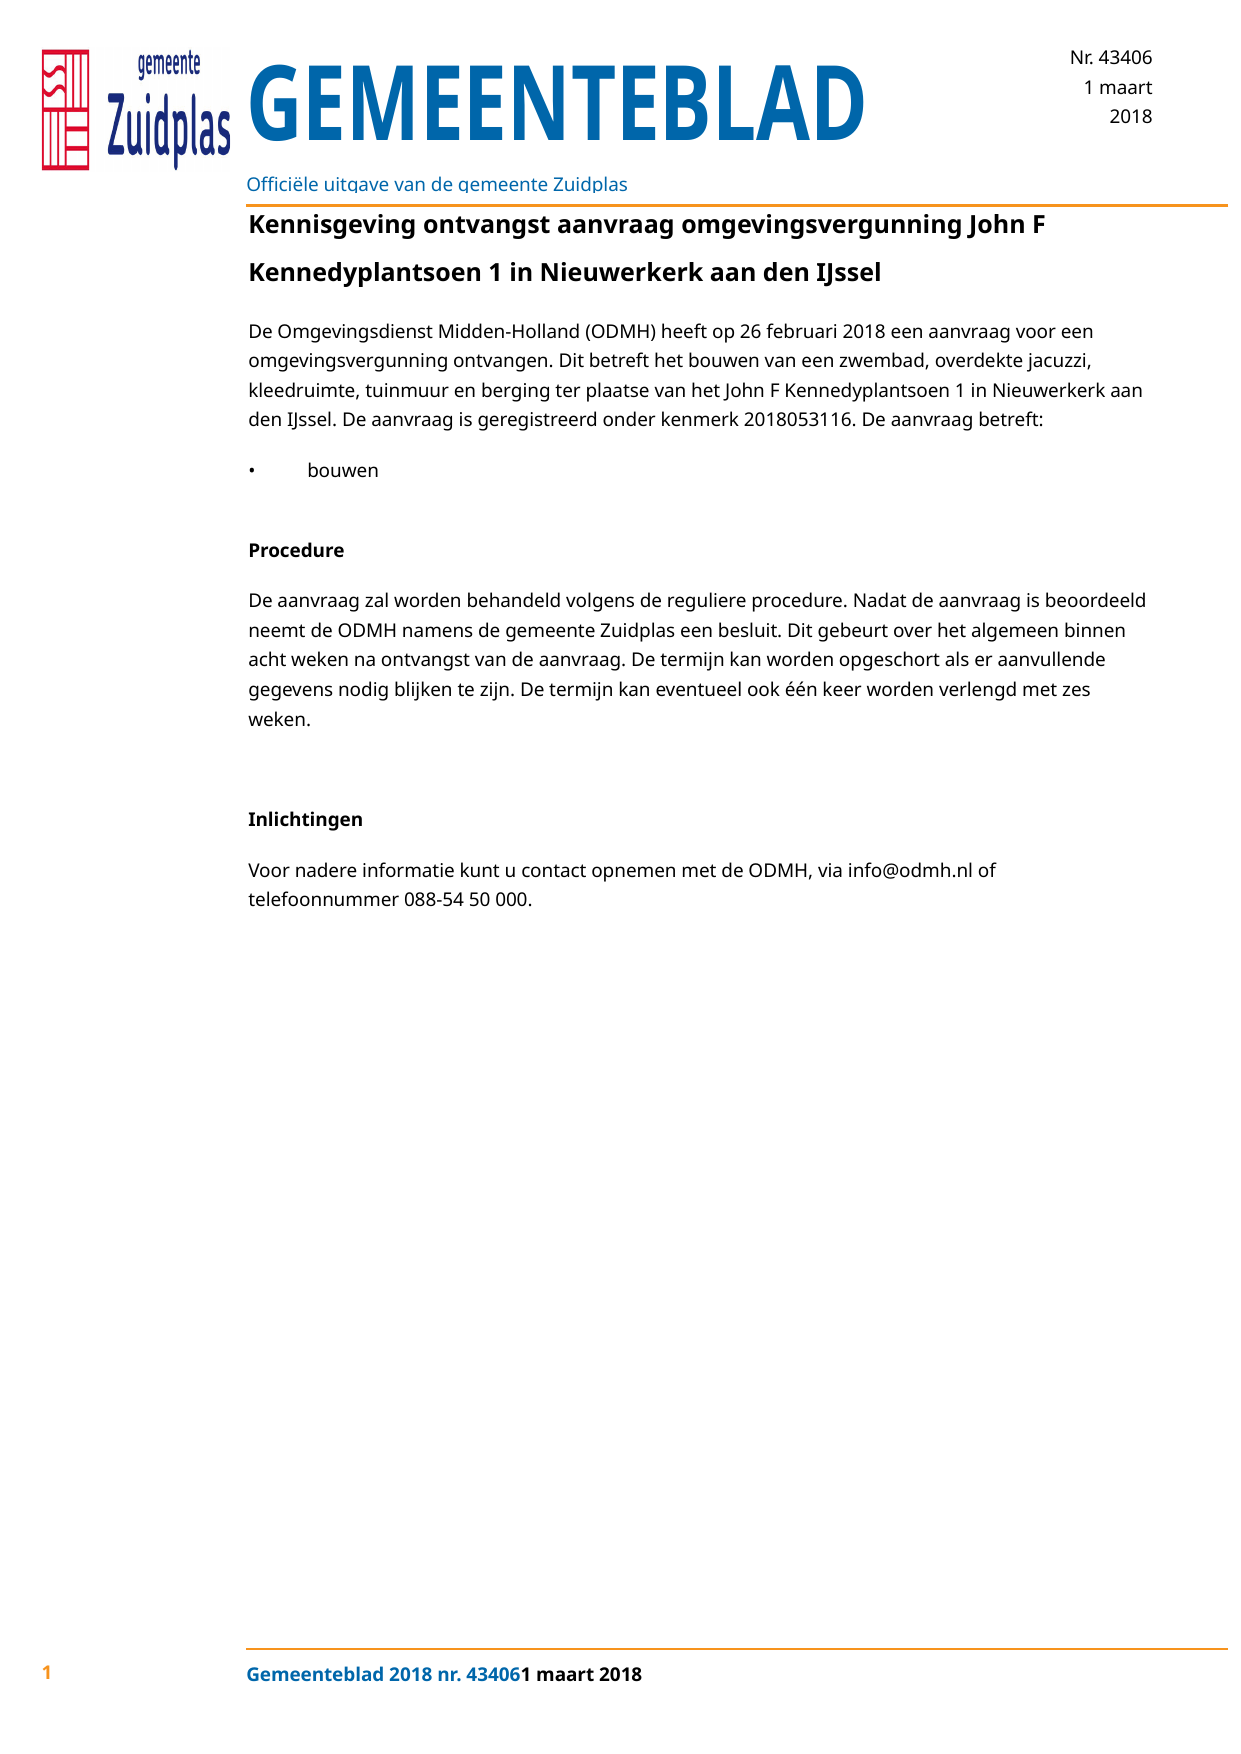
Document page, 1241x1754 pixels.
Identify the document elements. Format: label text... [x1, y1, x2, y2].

text De aanvraag zal worden behandeld volgens de reguliere procedure. Nadat de aanvraag is beoordeeld neemt de ODMH namens de gemeente Zuidplas een besluit. Dit gebeurt over het algemeen binnen acht weken na ontvangst van de aanvraag. De termijn kan worden opgeschort als er aanvullende gegevens nodig blijken te zijn. De termijn kan eventueel ook één keer worden verlengd met zes weken. [248, 587, 1152, 732]
text Voor nadere informatie kunt u contact opnemen met de ODMH, via info@odmh.nl of telefoonnummer 088-54 50 000. [248, 857, 1152, 912]
text Kennisgeving ontvangst aanvraag omgevingsvergunning John F Kennedyplantsoen 1 in Nieuwerkerk aan den IJssel [248, 207, 1152, 288]
text De Omgevingsdienst Midden-Holland (ODMH) heeft op 26 februari 2018 een aanvraag voor een omgevingsvergunning ontvangen. Dit betreft het bouwen van een zwembad, overdekte jacuzzi, kleedruimte, tuinmuur en berging ter plaatse van het John F Kennedyplantsoen 1 in Nieuwerkerk aan den IJssel. De aanvraag is geregistreerd onder kenmerk 2018053116. De aanvraag betreft: [248, 318, 1152, 432]
picture [41, 47, 231, 172]
text Procedure [248, 537, 1152, 563]
list bouwen [248, 457, 1152, 483]
text Inlichtingen [248, 807, 1152, 832]
